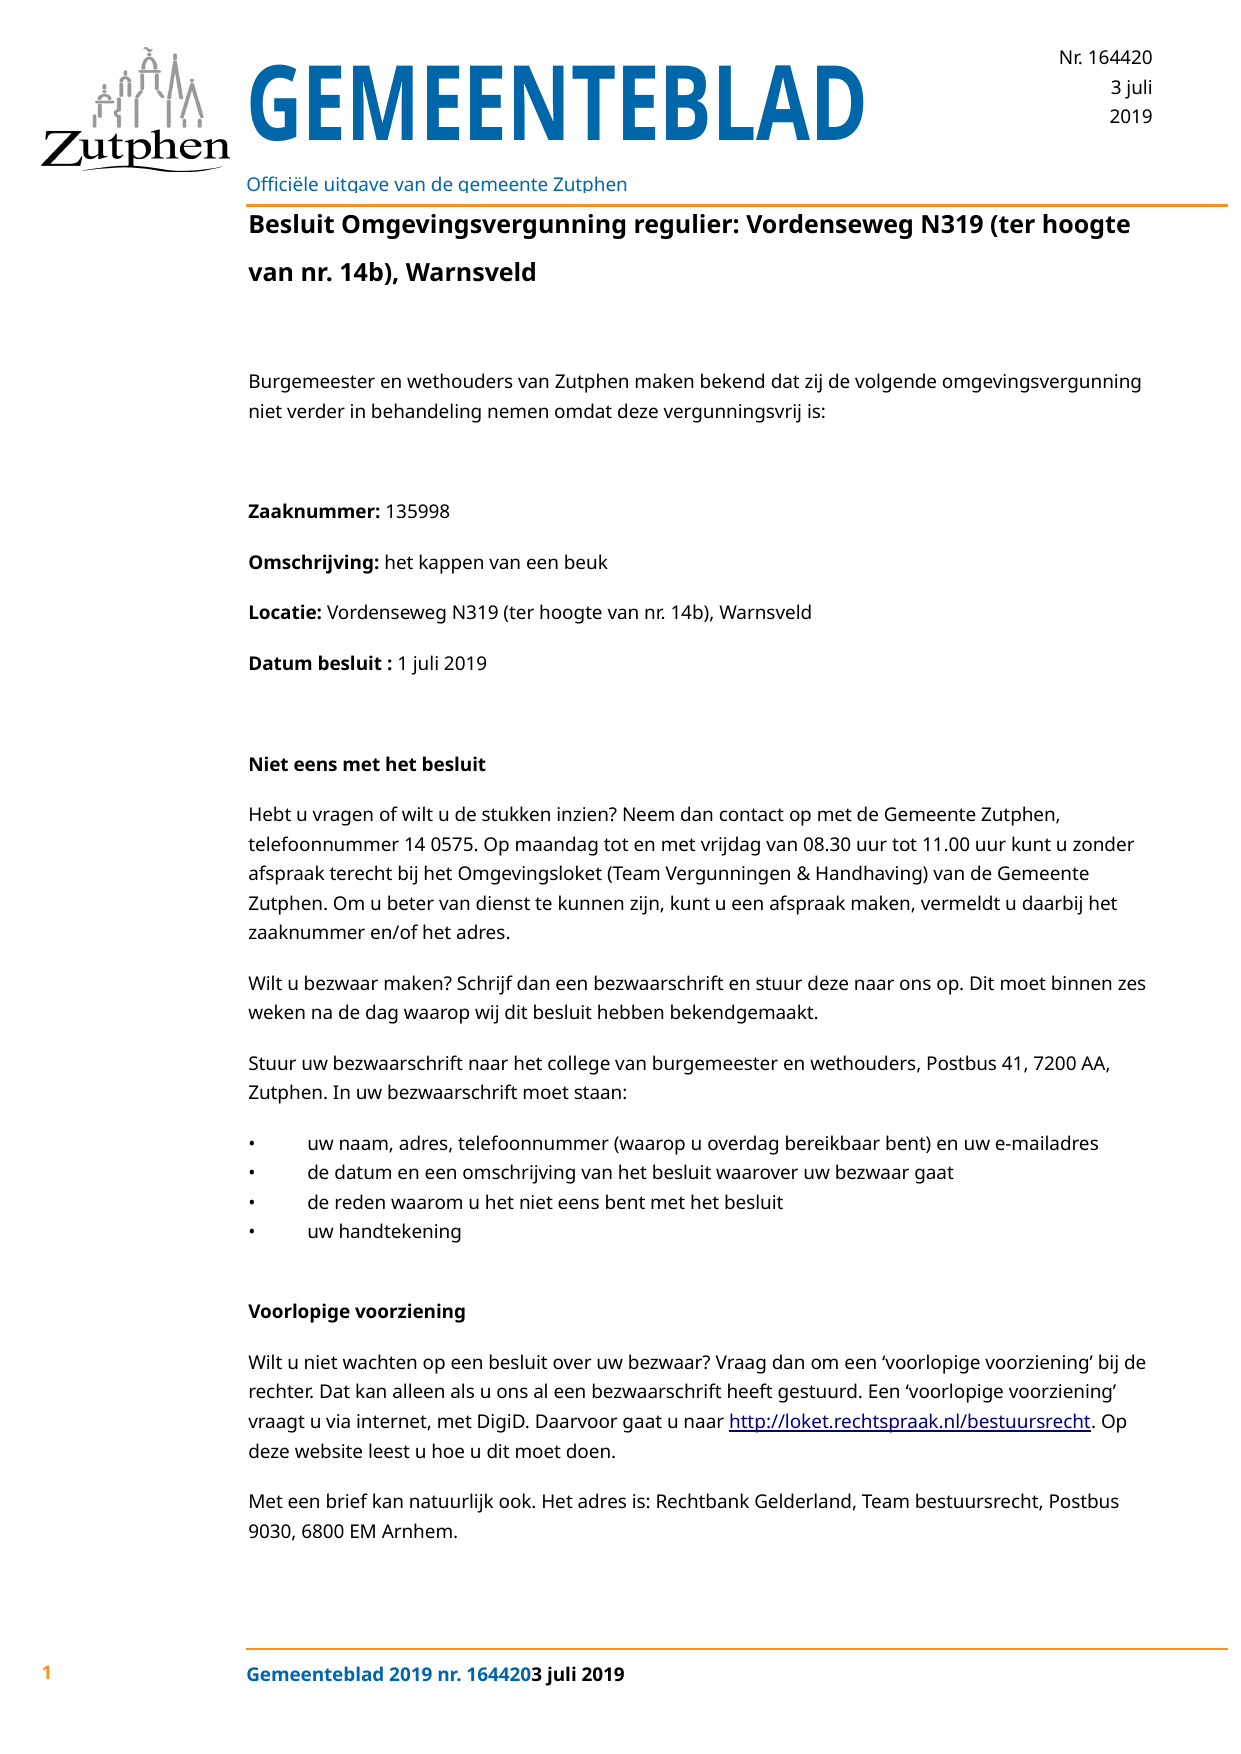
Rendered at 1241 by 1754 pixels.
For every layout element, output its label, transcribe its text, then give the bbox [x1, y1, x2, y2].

text Stuur uw bezwaarschrift naar het college van burgemeester en wethouders, Postbus 41, 7200 AA, Zutphen. In uw bezwaarschrift moet staan: [248, 1050, 1152, 1105]
list uw naam, adres, telefoonnummer (waarop u overdag bereikbaar bent) en uw e-mailadres [248, 1130, 1152, 1156]
list de datum en een omschrijving van het besluit waarover uw bezwaar gaat [248, 1159, 1152, 1185]
text Wilt u niet wachten op een besluit over uw bezwaar? Vraag dan om een ‘voorlopige voorziening’ bij de rechter. Dat kan alleen als u ons al een bezwaarschrift heeft gestuurd. Een ‘voorlopige voorziening’ vraagt u via internet, met DigiD. Daarvoor gaat u naar http://loket.rechtspraak.nl/bestuursrecht. Op deze website leest u hoe u dit moet doen. [248, 1349, 1152, 1464]
text Wilt u bezwaar maken? Schrijf dan een bezwaarschrift en stuur deze naar ons op. Dit moet binnen zes weken na de dag waarop wij dit besluit hebben bekendgemaakt. [248, 970, 1152, 1025]
text Datum besluit : 1 juli 2019 [248, 650, 1152, 676]
text Besluit Omgevingsvergunning regulier: Vordenseweg N319 (ter hoogte van nr. 14b), Warnsveld [248, 207, 1152, 288]
text Omschrijving: het kappen van een beuk [248, 549, 1152, 575]
list de reden waarom u het niet eens bent met het besluit [248, 1189, 1152, 1215]
picture [41, 47, 231, 172]
text Locatie: Vordenseweg N319 (ter hoogte van nr. 14b), Warnsveld [248, 599, 1152, 625]
text Hebt u vragen of wilt u de stukken inzien? Neem dan contact op met de Gemeente Zutphen, telefoonnummer 14 0575. Op maandag tot en met vrijdag van 08.30 uur tot 11.00 uur kunt u zonder afspraak terecht bij het Omgevingsloket (Team Vergunningen & Handhaving) van de Gemeente Zutphen. Om u beter van dienst te kunnen zijn, kunt u een afspraak maken, vermeldt u daarbij het zaaknummer en/of het adres. [248, 801, 1152, 945]
text Met een brief kan natuurlijk ook. Het adres is: Rechtbank Gelderland, Team bestuursrecht, Postbus 9030, 6800 EM Arnhem. [248, 1488, 1152, 1544]
list uw handtekening [248, 1219, 1152, 1244]
text Burgemeester en wethouders van Zutphen maken bekend dat zij de volgende omgevingsvergunning niet verder in behandeling nemen omdat deze vergunningsvrij is: [248, 368, 1152, 424]
text Zaaknummer: 135998 [248, 499, 1152, 524]
text Voorlopige voorziening [248, 1299, 1152, 1324]
text Niet eens met het besluit [248, 751, 1152, 777]
